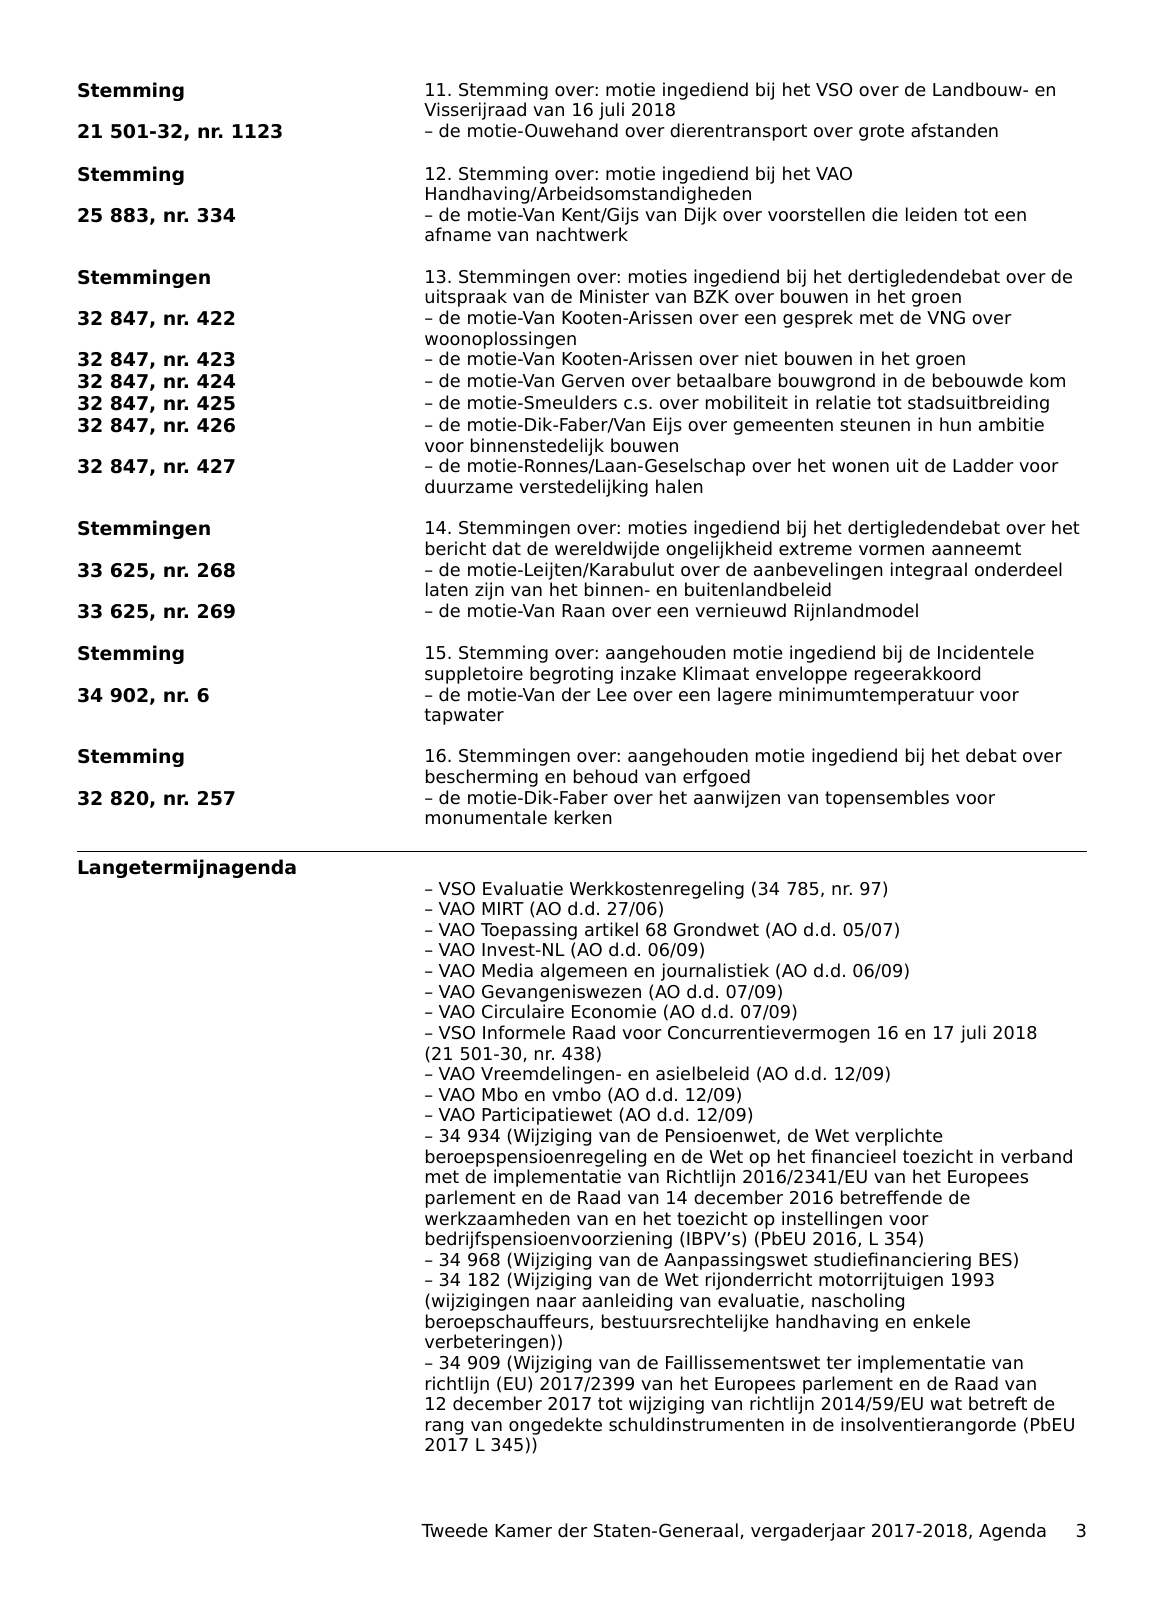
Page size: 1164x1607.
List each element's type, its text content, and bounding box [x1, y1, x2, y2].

table_cell 12. Stemming over: motie ingediend bij het VAO Handhaving/Arbeidsomstandigheden [418, 164, 1087, 205]
table_cell [401, 415, 418, 456]
table_cell [401, 80, 418, 121]
table_cell – de motie-Ronnes/Laan-Geselschap over het wonen uit de Ladder voor duurzame verstedelijking halen [418, 456, 1087, 498]
table_cell [401, 1353, 418, 1456]
table_cell [77, 920, 401, 940]
table_cell [77, 961, 401, 982]
table_cell [401, 371, 418, 393]
table_cell [418, 143, 1087, 163]
table_cell 33 625, nr. 268 [77, 560, 401, 601]
table_cell 16. Stemmingen over: aangehouden motie ingediend bij het debat over bescherming en behoud van erfgoed [418, 746, 1087, 788]
table_cell – de motie-Van Kooten-Arissen over een gesprek met de VNG over woonoplossingen [418, 308, 1087, 349]
table_cell [77, 982, 401, 1002]
table_cell [77, 726, 401, 746]
table_cell [77, 143, 401, 163]
table_cell [401, 899, 418, 920]
table_cell [401, 1023, 418, 1064]
table_header [418, 852, 1087, 878]
table_cell – VAO Invest-NL (AO d.d. 06/09) [418, 940, 1087, 961]
table_cell [401, 205, 418, 246]
table_cell [401, 308, 418, 349]
table_cell [77, 1250, 401, 1270]
table_cell 13. Stemmingen over: moties ingediend bij het dertigledendebat over de uitspraak van de Minister van BZK over bouwen in het groen [418, 267, 1087, 308]
table_cell [401, 267, 418, 308]
table_cell – 34 934 (Wijziging van de Pensioenwet, de Wet verplichte beroepspensioenregeling en de Wet op het financieel toezicht in verband met de implementatie van Richtlijn 2016/2341/EU van het Europees parlement en de Raad van 14 december 2016 betreffende de werkzaamheden van en het toezicht op instellingen voor bedrijfspensioenvoorziening (IBPV’s) (PbEU 2016, L 354) [418, 1126, 1087, 1250]
table_cell – de motie-Van Kent/Gijs van Dijk over voorstellen die leiden tot een afname van nachtwerk [418, 205, 1087, 246]
table_cell [77, 59, 401, 80]
table_cell – de motie-Van Raan over een vernieuwd Rijnlandmodel [418, 601, 1087, 623]
table_cell 32 847, nr. 426 [77, 415, 401, 456]
table_cell – de motie-Dik-Faber/Van Eijs over gemeenten steunen in hun ambitie voor binnenstedelijk bouwen [418, 415, 1087, 456]
table_cell 32 847, nr. 422 [77, 308, 401, 349]
table_cell [77, 1126, 401, 1250]
table_cell [77, 498, 401, 518]
table_cell [401, 59, 418, 80]
table_cell [401, 643, 418, 684]
table_cell – VAO Participatiewet (AO d.d. 12/09) [418, 1105, 1087, 1126]
table_cell 34 902, nr. 6 [77, 685, 401, 726]
table_cell [401, 393, 418, 415]
table_cell [401, 349, 418, 371]
table_cell – VAO Circulaire Economie (AO d.d. 07/09) [418, 1002, 1087, 1023]
table_cell 21 501-32, nr. 1123 [77, 121, 401, 143]
table_cell 15. Stemming over: aangehouden motie ingediend bij de Incidentele suppletoire begroting inzake Klimaat enveloppe regeerakkoord [418, 643, 1087, 684]
table_cell [77, 899, 401, 920]
table_cell [418, 726, 1087, 746]
table_cell [77, 1353, 401, 1456]
table_cell 14. Stemmingen over: moties ingediend bij het dertigledendebat over het bericht dat de wereldwijde ongelijkheid extreme vormen aanneemt [418, 518, 1087, 559]
table_cell [77, 879, 401, 899]
table_cell – de motie-Smeulders c.s. over mobiliteit in relatie tot stadsuitbreiding [418, 393, 1087, 415]
table_cell [401, 1270, 418, 1353]
table_cell [401, 1064, 418, 1085]
table_cell [77, 1002, 401, 1023]
table_cell [401, 518, 418, 559]
table_cell – VSO Informele Raad voor Concurrentievermogen 16 en 17 juli 2018 (21 501-30, nr. 438) [418, 1023, 1087, 1064]
table_cell [77, 1023, 401, 1064]
table_cell Stemming [77, 80, 401, 121]
table_cell 32 847, nr. 427 [77, 456, 401, 498]
table_cell Stemmingen [77, 267, 401, 308]
table_cell – 34 968 (Wijziging van de Aanpassingswet studiefinanciering BES) [418, 1250, 1087, 1270]
table_cell Stemming [77, 164, 401, 205]
table_cell – VAO Vreemdelingen- en asielbeleid (AO d.d. 12/09) [418, 1064, 1087, 1085]
table_cell – 34 182 (Wijziging van de Wet rijonderricht motorrijtuigen 1993 (wijzigingen naar aanleiding van evaluatie, nascholing beroepschauffeurs, bestuursrechtelijke handhaving en enkele verbeteringen)) [418, 1270, 1087, 1353]
table_cell – de motie-Van der Lee over een lagere minimumtemperatuur voor tapwater [418, 685, 1087, 726]
table_cell 25 883, nr. 334 [77, 205, 401, 246]
table_cell [401, 1126, 418, 1250]
table_cell Stemmingen [77, 518, 401, 559]
table_cell – VAO Gevangeniswezen (AO d.d. 07/09) [418, 982, 1087, 1002]
table_cell [401, 726, 418, 746]
table_cell – de motie-Leijten/Karabulut over de aanbevelingen integraal onderdeel laten zijn van het binnen- en buitenlandbeleid [418, 560, 1087, 601]
table_cell Stemming [77, 643, 401, 684]
table_cell 32 847, nr. 425 [77, 393, 401, 415]
table_cell [77, 246, 401, 267]
table_cell [401, 623, 418, 643]
table_cell – de motie-Ouwehand over dierentransport over grote afstanden [418, 121, 1087, 143]
table_cell – VAO MIRT (AO d.d. 27/06) [418, 899, 1087, 920]
table_cell [418, 246, 1087, 267]
table_header [401, 852, 418, 878]
table_cell [401, 601, 418, 623]
table_cell – 34 909 (Wijziging van de Faillissementswet ter implementatie van richtlijn (EU) 2017/2399 van het Europees parlement en de Raad van 12 december 2017 tot wijziging van richtlijn 2014/59/EU wat betreft de rang van ongedekte schuldinstrumenten in de insolventierangorde (PbEU 2017 L 345)) [418, 1353, 1087, 1456]
table_cell [418, 623, 1087, 643]
table_cell [401, 1085, 418, 1105]
table_cell [418, 59, 1087, 80]
table_cell – de motie-Van Kooten-Arissen over niet bouwen in het groen [418, 349, 1087, 371]
table_cell [401, 456, 418, 498]
table_cell [401, 940, 418, 961]
table_cell [401, 961, 418, 982]
table_cell – de motie-Dik-Faber over het aanwijzen van topensembles voor monumentale kerken [418, 788, 1087, 829]
table_cell [401, 1105, 418, 1126]
table_cell 33 625, nr. 269 [77, 601, 401, 623]
table_cell – VAO Toepassing artikel 68 Grondwet (AO d.d. 05/07) [418, 920, 1087, 940]
table_cell Stemming [77, 746, 401, 788]
table_cell 32 820, nr. 257 [77, 788, 401, 829]
table_cell [401, 560, 418, 601]
table_cell [77, 940, 401, 961]
table_cell [401, 746, 418, 788]
table_cell [77, 1105, 401, 1126]
table_cell [77, 623, 401, 643]
table_cell [401, 982, 418, 1002]
table_cell – de motie-Van Gerven over betaalbare bouwgrond in de bebouwde kom [418, 371, 1087, 393]
table_cell – VAO Media algemeen en journalistiek (AO d.d. 06/09) [418, 961, 1087, 982]
table_cell [401, 246, 418, 267]
table_cell [418, 498, 1087, 518]
table_cell – VSO Evaluatie Werkkostenregeling (34 785, nr. 97) [418, 879, 1087, 899]
table_cell [401, 685, 418, 726]
table_cell [401, 879, 418, 899]
table_cell 32 847, nr. 423 [77, 349, 401, 371]
table_cell [401, 164, 418, 205]
table_cell [77, 1270, 401, 1353]
table_cell [401, 121, 418, 143]
table_cell [401, 788, 418, 829]
table_cell [401, 1250, 418, 1270]
table_cell [77, 1064, 401, 1085]
table_cell [401, 498, 418, 518]
table_cell [401, 1002, 418, 1023]
table_cell 11. Stemming over: motie ingediend bij het VSO over de Landbouw- en Visserijraad van 16 juli 2018 [418, 80, 1087, 121]
table_header Langetermijnagenda [77, 852, 401, 878]
table_cell [401, 920, 418, 940]
table_cell – VAO Mbo en vmbo (AO d.d. 12/09) [418, 1085, 1087, 1105]
table_cell [401, 143, 418, 163]
table_cell [77, 1085, 401, 1105]
table_cell 32 847, nr. 424 [77, 371, 401, 393]
